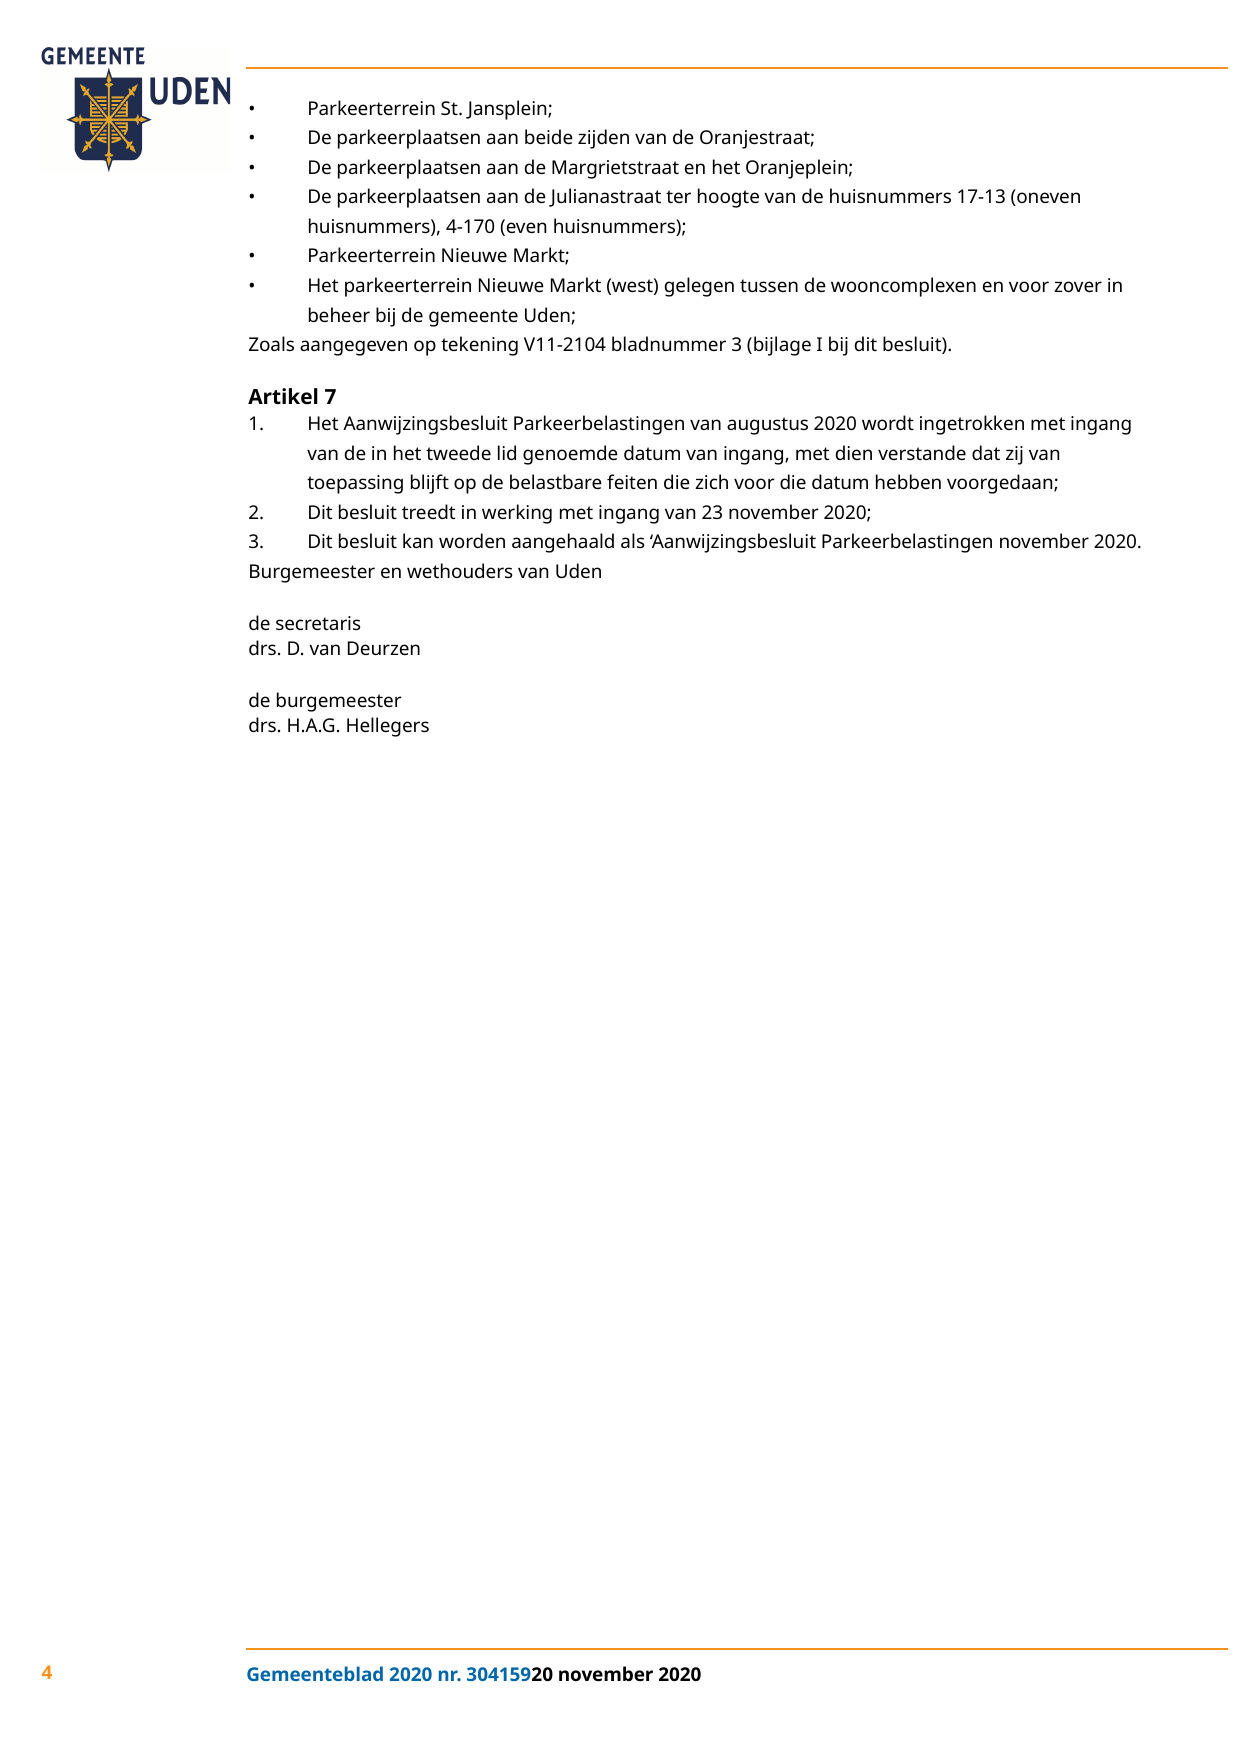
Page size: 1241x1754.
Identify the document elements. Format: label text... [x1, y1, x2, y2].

text Zoals aangegeven op tekening V11-2104 bladnummer 3 (bijlage I bij dit besluit). [248, 331, 1152, 357]
list Dit besluit kan worden aangehaald als ‘Aanwijzingsbesluit Parkeerbelastingen november 2020. [248, 529, 1152, 554]
list De parkeerplaatsen aan beide zijden van de Oranjestraat; [248, 124, 1152, 150]
list De parkeerplaatsen aan de Julianastraat ter hoogte van de huisnummers 17-13 (oneven huisnummers), 4-170 (even huisnummers); [248, 183, 1152, 239]
text drs. D. van Deurzen [248, 635, 1152, 661]
list Parkeerterrein Nieuwe Markt; [248, 243, 1152, 268]
list Het Aanwijzingsbesluit Parkeerbelastingen van augustus 2020 wordt ingetrokken met ingang van de in het tweede lid genoemde datum van ingang, met dien verstande dat zij van toepassing blijft op de belastbare feiten die zich voor die datum hebben voorgedaan; [248, 410, 1152, 495]
text Burgemeester en wethouders van Uden [248, 558, 1152, 584]
list Dit besluit treedt in werking met ingang van 23 november 2020; [248, 499, 1152, 525]
list Parkeerterrein St. Jansplein; [248, 95, 1152, 121]
text drs. H.A.G. Hellegers [248, 713, 1152, 738]
text de burgemeester [248, 687, 1152, 713]
picture [41, 47, 231, 172]
list De parkeerplaatsen aan de Margrietstraat en het Oranjeplein; [248, 154, 1152, 180]
text de secretaris [248, 610, 1152, 635]
list Het parkeerterrein Nieuwe Markt (west) gelegen tussen de wooncomplexen en voor zover in beheer bij de gemeente Uden; [248, 272, 1152, 328]
text Artikel 7 [248, 382, 1152, 410]
